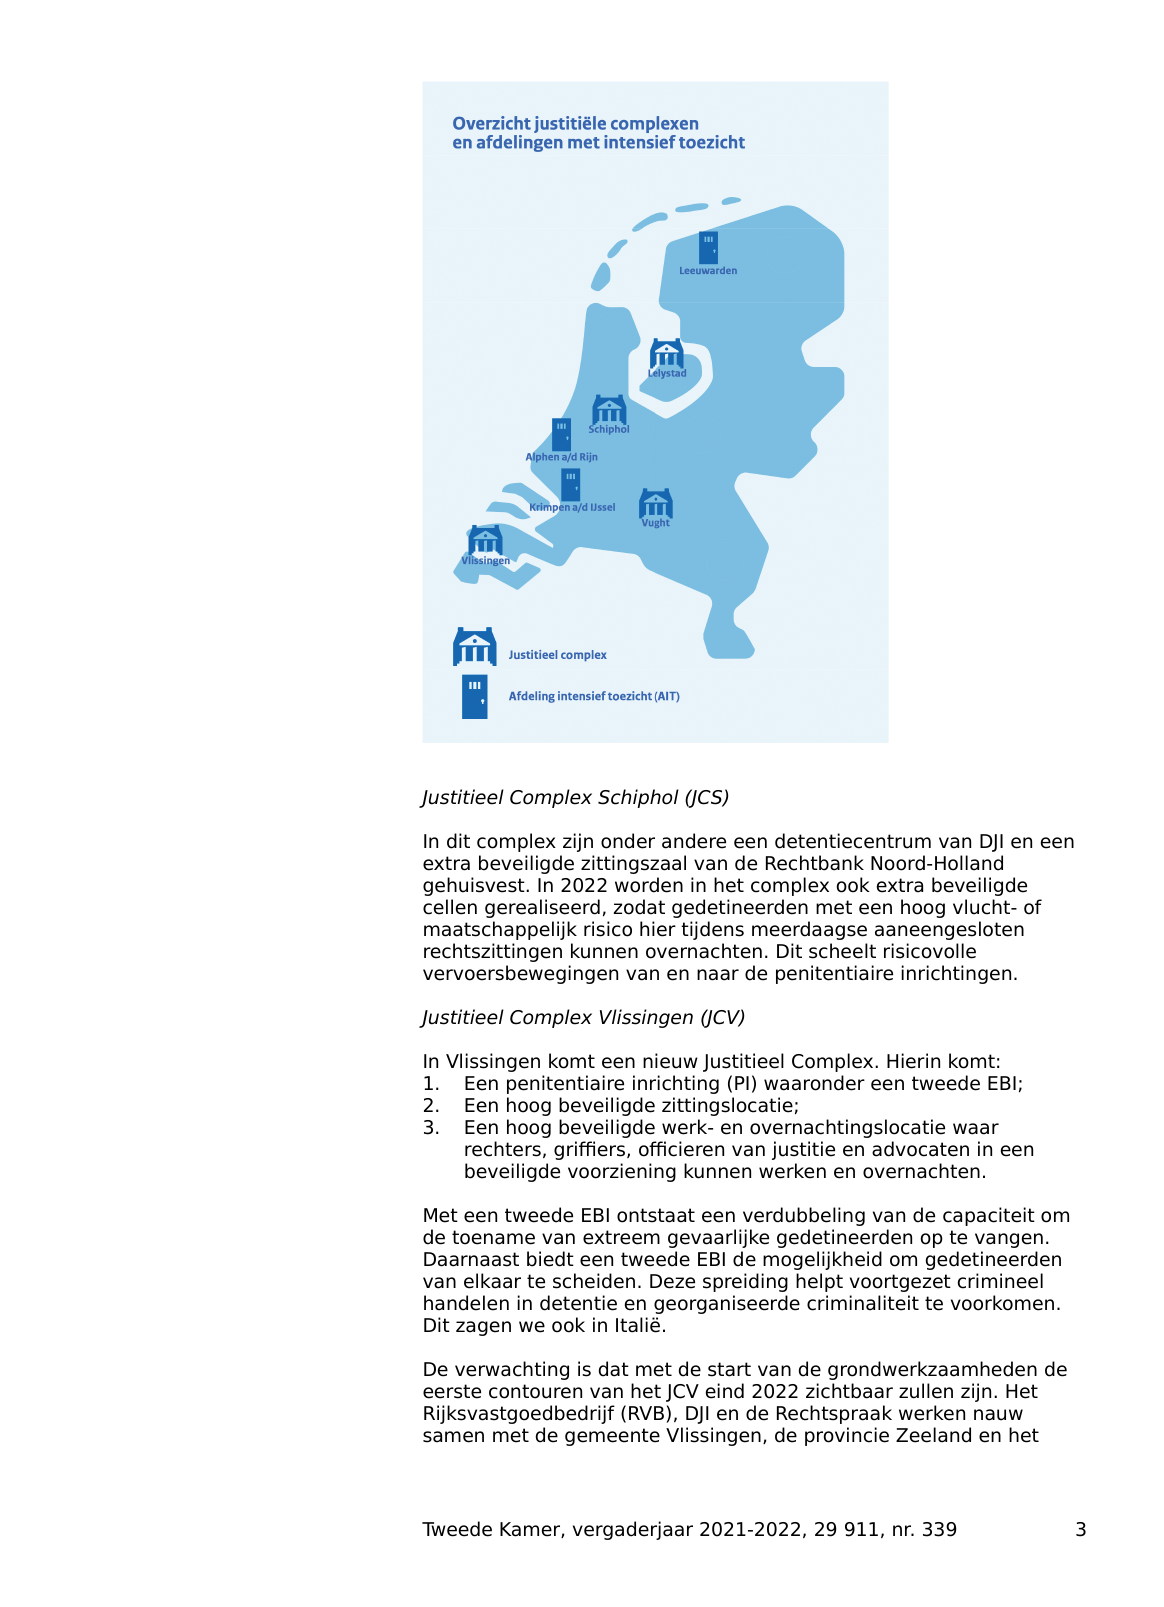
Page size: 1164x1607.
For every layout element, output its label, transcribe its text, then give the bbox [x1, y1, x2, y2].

text 2. Een hoog beveiligde zittingslocatie; [422, 1095, 1087, 1117]
text Met een tweede EBI ontstaat een verdubbeling van de capaciteit om de toename van extreem gevaarlijke gedetineerden op te vangen. Daarnaast biedt een tweede EBI de mogelijkheid om gedetineerden van elkaar te scheiden. Deze spreiding helpt voortgezet crimineel handelen in detentie en georganiseerde criminaliteit te voorkomen. Dit zagen we ook in Italië. [422, 1205, 1087, 1337]
text 1. Een penitentiaire inrichting (PI) waaronder een tweede EBI; [422, 1073, 1087, 1095]
subtitle Justitieel Complex Vlissingen (JCV) [422, 1007, 1087, 1029]
text De verwachting is dat met de start van de grondwerkzaamheden de eerste contouren van het JCV eind 2022 zichtbaar zullen zijn. Het Rijksvastgoedbedrijf (RVB), DJI en de Rechtspraak werken nauw samen met de gemeente Vlissingen, de provincie Zeeland en het [422, 1359, 1087, 1447]
text In dit complex zijn onder andere een detentiecentrum van DJI en een extra beveiligde zittingszaal van de Rechtbank Noord-Holland gehuisvest. In 2022 worden in het complex ook extra beveiligde cellen gerealiseerd, zodat gedetineerden met een hoog vlucht- of maatschappelijk risico hier tijdens meerdaagse aaneengesloten rechtszittingen kunnen overnachten. Dit scheelt risicovolle vervoersbewegingen van en naar de penitentiaire inrichtingen. [422, 831, 1087, 985]
text In Vlissingen komt een nieuw Justitieel Complex. Hierin komt: [422, 1051, 1087, 1073]
text 3. Een hoog beveiligde werk- en overnachtingslocatie waar rechters, griffiers, officieren van justitie en advocaten in een beveiligde voorziening kunnen werken en overnachten. [422, 1117, 1087, 1183]
picture [422, 81, 889, 743]
subtitle Justitieel Complex Schiphol (JCS) [422, 787, 1087, 809]
